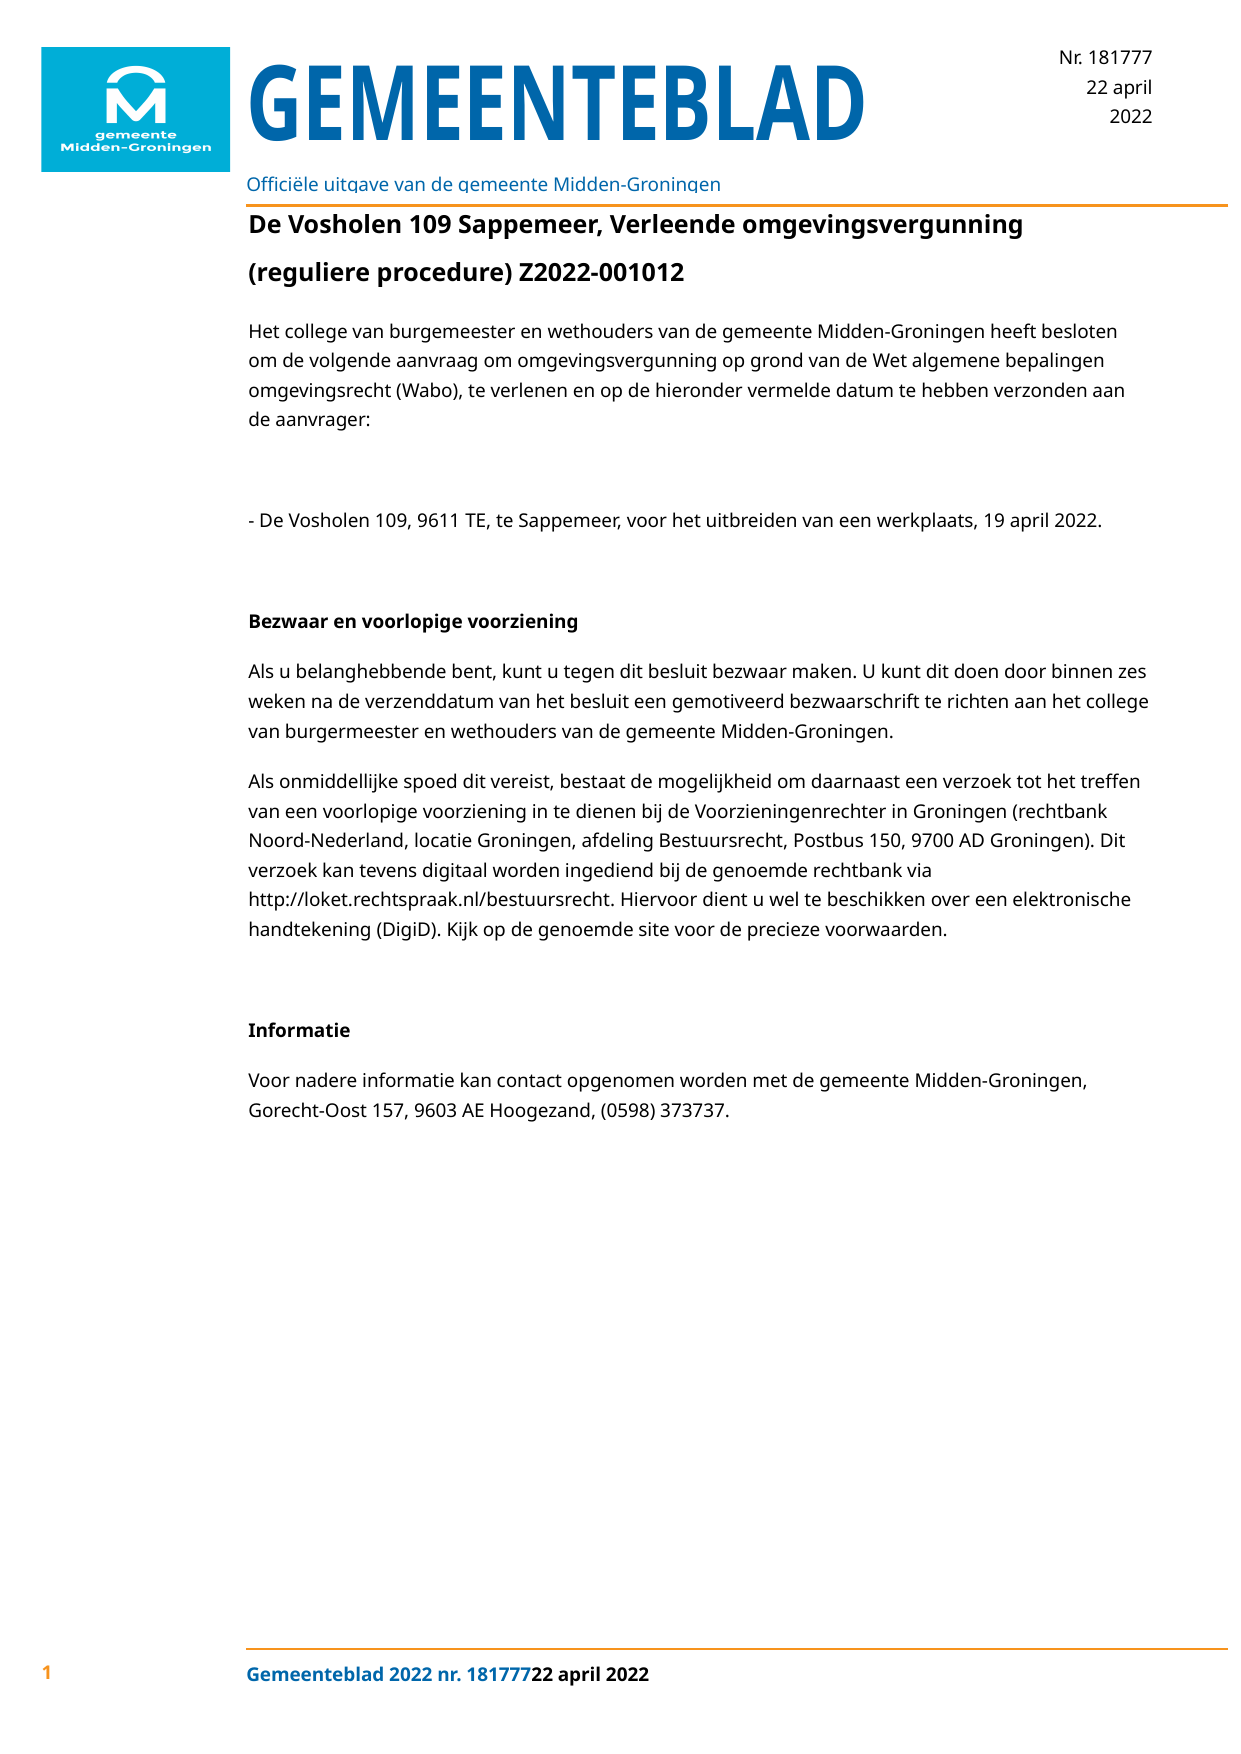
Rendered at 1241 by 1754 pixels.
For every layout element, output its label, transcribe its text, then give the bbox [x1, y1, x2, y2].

text Bezwaar en voorlopige voorziening [248, 608, 1152, 634]
text - De Vosholen 109, 9611 TE, te Sappemeer, voor het uitbreiden van een werkplaats, 19 april 2022. [248, 507, 1152, 533]
picture [107, 89, 165, 122]
text Als onmiddellijke spoed dit vereist, bestaat de mogelijkheid om daarnaast een verzoek tot het treffen van een voorlopige voorziening in te dienen bij de Voorzieningenrechter in Groningen (rechtbank Noord-Nederland, locatie Groningen, afdeling Bestuursrecht, Postbus 150, 9700 AD Groningen). Dit verzoek kan tevens digitaal worden ingediend bij de genoemde rechtbank via http://loket.rechtspraak.nl/bestuursrecht. Hiervoor dient u wel te beschikken over een elektronische handtekening (DigiD). Kijk op de genoemde site voor de precieze voorwaarden. [248, 768, 1152, 942]
text Voor nadere informatie kan contact opgenomen worden met de gemeente Midden-Groningen, Gorecht-Oost 157, 9603 AE Hoogezand, (0598) 373737. [248, 1067, 1152, 1123]
text Het college van burgemeester en wethouders van de gemeente Midden-Groningen heeft besloten om de volgende aanvraag om omgevingsvergunning op grond van de Wet algemene bepalingen omgevingsrecht (Wabo), te verlenen en op de hieronder vermelde datum te hebben verzonden aan de aanvrager: [248, 318, 1152, 432]
picture [108, 66, 164, 82]
text De Vosholen 109 Sappemeer, Verleende omgevingsvergunning (reguliere procedure) Z2022-001012 [248, 207, 1152, 288]
picture [184, 146, 190, 153]
text Als u belanghebbende bent, kunt u tegen dit besluit bezwaar maken. U kunt dit doen door binnen zes weken na de verzenddatum van het besluit een gemotiveerd bezwaarschrift te richten aan het college van burgermeester en wethouders van de gemeente Midden-Groningen. [248, 659, 1152, 744]
text Informatie [248, 1017, 1152, 1043]
